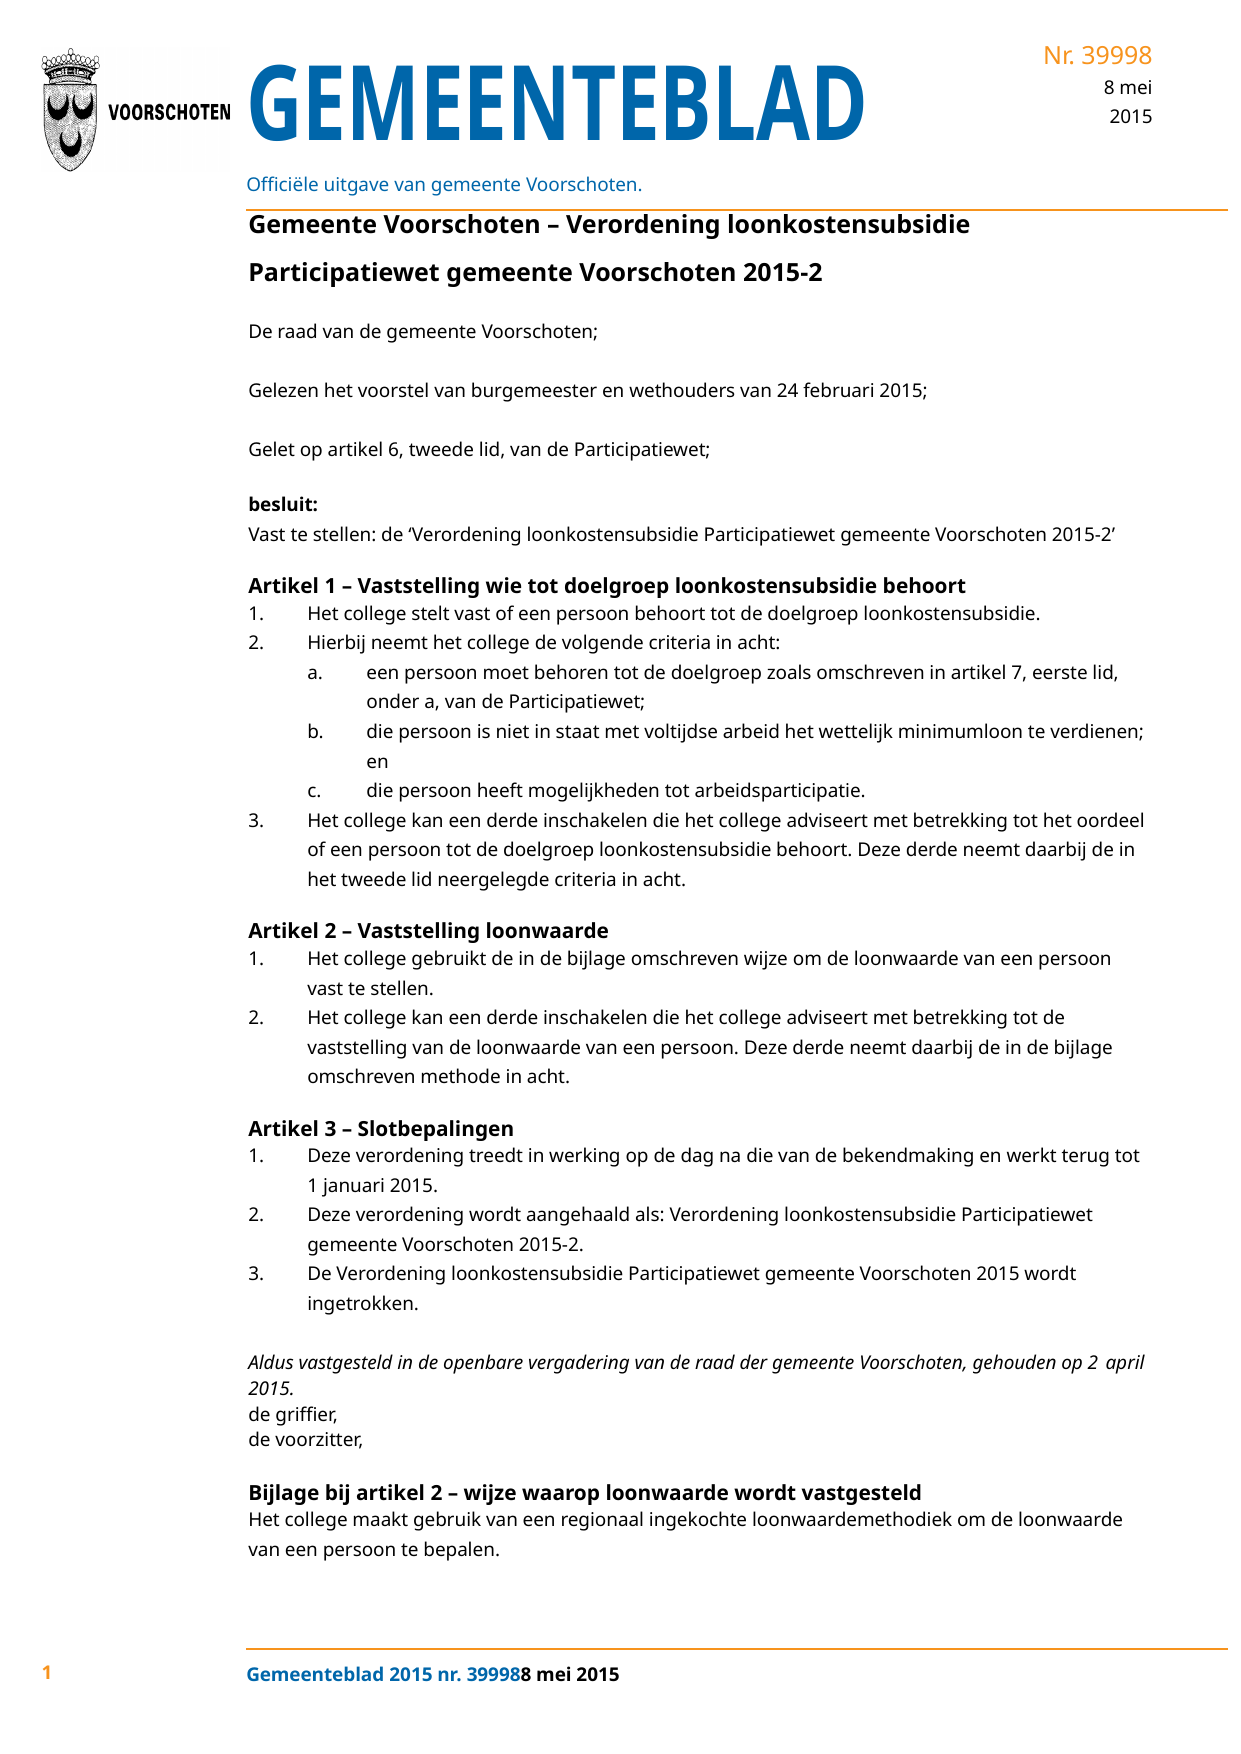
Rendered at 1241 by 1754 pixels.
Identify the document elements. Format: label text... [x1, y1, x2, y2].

list die persoon heeft mogelijkheden tot arbeidsparticipatie. [307, 777, 1152, 803]
text Artikel 1 – Vaststelling wie tot doelgroep loonkostensubsidie behoort [248, 572, 1152, 600]
list Deze verordening wordt aangehaald als: Verordening loonkostensubsidie Participatiewet gemeente Voorschoten 2015-2. [248, 1201, 1152, 1257]
list De Verordening loonkostensubsidie Participatiewet gemeente Voorschoten 2015 wordt ingetrokken. [248, 1261, 1152, 1316]
text Aldus vastgesteld in de openbare vergadering van de raad der gemeente Voorschoten, gehouden op 2 april 2015. [248, 1349, 1152, 1401]
text besluit: [248, 492, 1152, 517]
text Vast te stellen: de ‘Verordening loonkostensubsidie Participatiewet gemeente Voorschoten 2015-2’ [248, 521, 1152, 547]
text Artikel 2 – Vaststelling loonwaarde [248, 917, 1152, 945]
list die persoon is niet in staat met voltijdse arbeid het wettelijk minimumloon te verdienen; en [307, 718, 1152, 774]
text de griffier, [248, 1401, 1152, 1427]
text Artikel 3 – Slotbepalingen [248, 1114, 1152, 1142]
list Het college stelt vast of een persoon behoort tot de doelgroep loonkostensubsidie. [248, 600, 1152, 626]
text Gelet op artikel 6, tweede lid, van de Participatiewet; [248, 436, 1152, 462]
text Gelezen het voorstel van burgemeester en wethouders van 24 februari 2015; [248, 377, 1152, 403]
list Hierbij neemt het college de volgende criteria in acht: [248, 629, 1152, 655]
list Deze verordening treedt in werking op de dag na die van de bekendmaking en werkt terug tot 1 januari 2015. [248, 1142, 1152, 1198]
list Het college kan een derde inschakelen die het college adviseert met betrekking tot de vaststelling van de loonwaarde van een persoon. Deze derde neemt daarbij de in de bijlage omschreven methode in acht. [248, 1004, 1152, 1089]
picture [41, 47, 231, 172]
list Het college gebruikt de in de bijlage omschreven wijze om de loonwaarde van een persoon vast te stellen. [248, 945, 1152, 1000]
text Bijlage bij artikel 2 – wijze waarop loonwaarde wordt vastgesteld [248, 1478, 1152, 1506]
text Het college maakt gebruik van een regionaal ingekochte loonwaardemethodiek om de loonwaarde van een persoon te bepalen. [248, 1506, 1152, 1562]
text De raad van de gemeente Voorschoten; [248, 318, 1152, 344]
list een persoon moet behoren tot de doelgroep zoals omschreven in artikel 7, eerste lid, onder a, van de Participatiewet; [307, 659, 1152, 714]
text Gemeente Voorschoten – Verordening loonkostensubsidie Participatiewet gemeente Voorschoten 2015-2 [248, 211, 1152, 288]
text de voorzitter, [248, 1427, 1152, 1452]
list Het college kan een derde inschakelen die het college adviseert met betrekking tot het oordeel of een persoon tot de doelgroep loonkostensubsidie behoort. Deze derde neemt daarbij de in het tweede lid neergelegde criteria in acht. [248, 807, 1152, 892]
